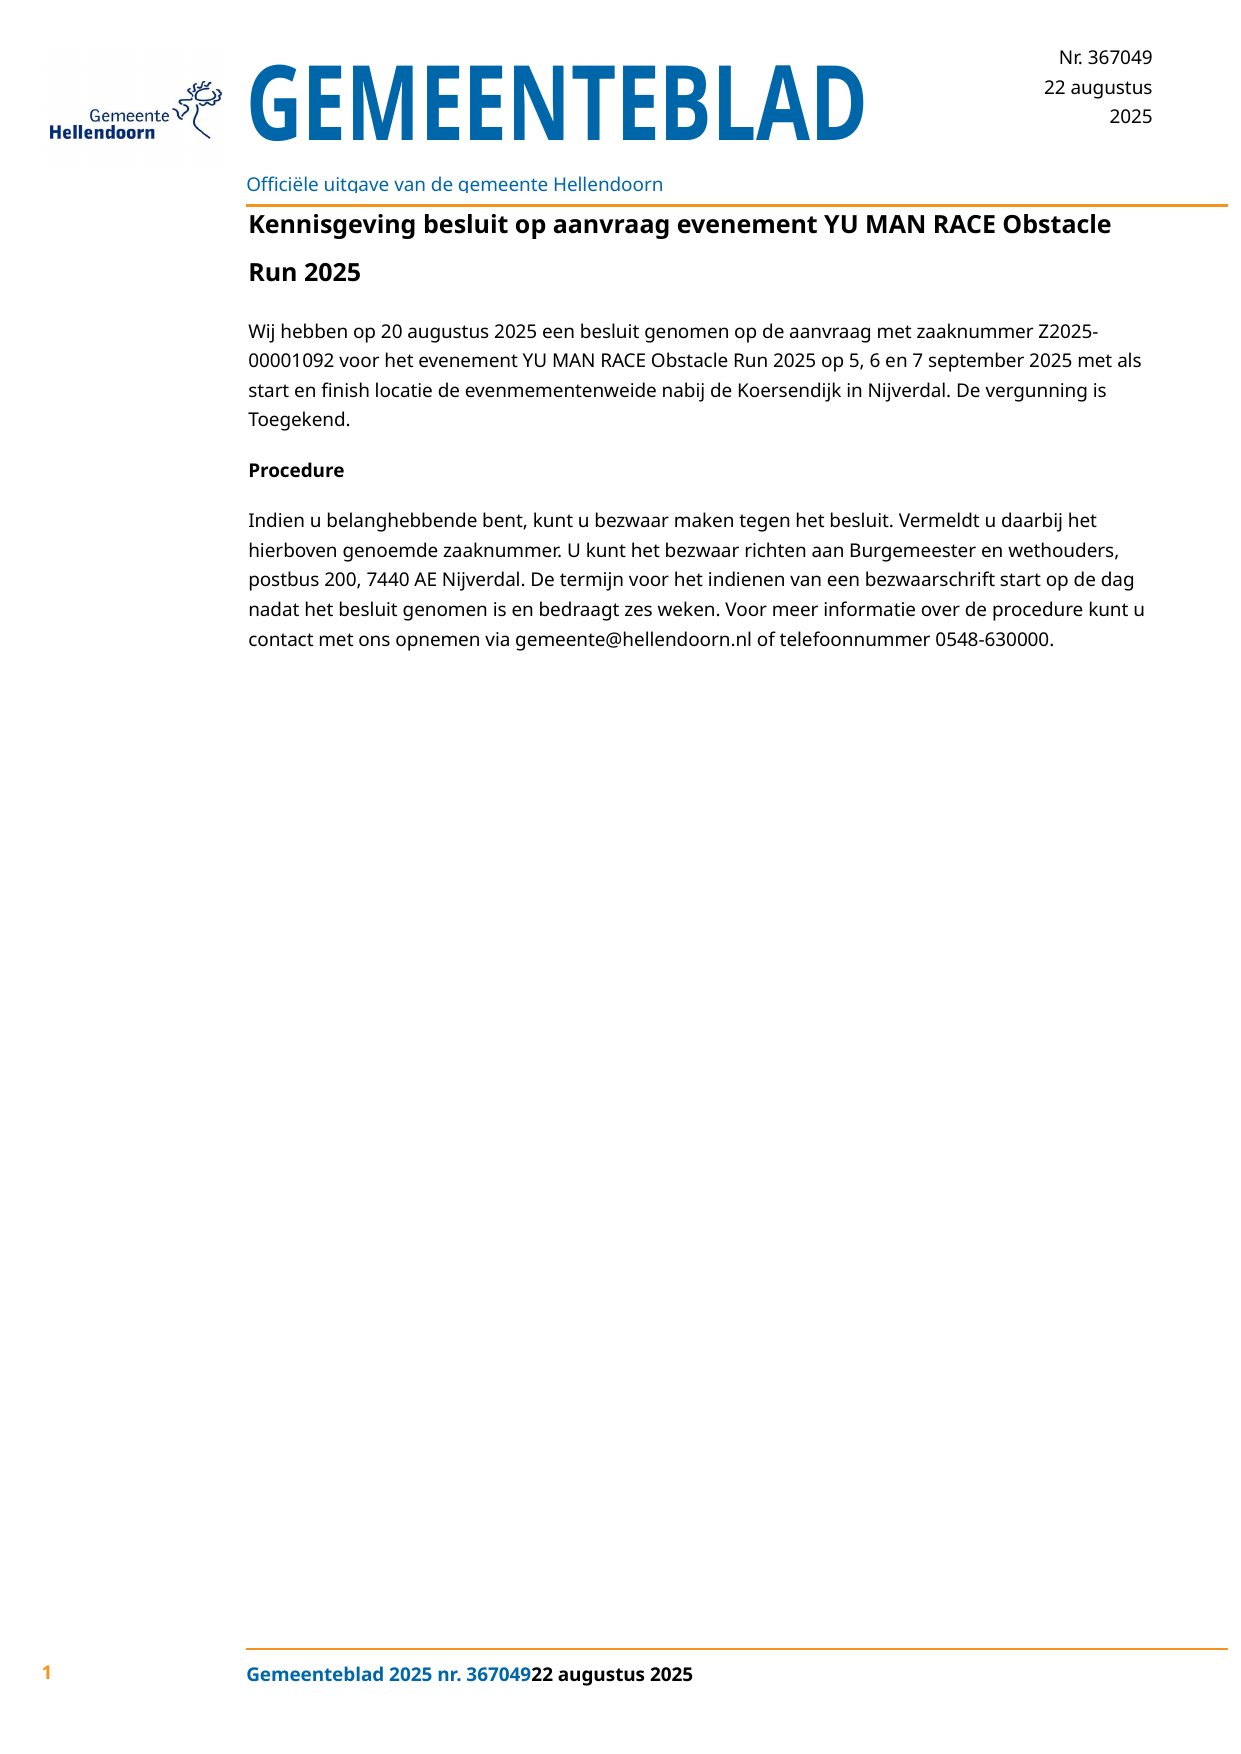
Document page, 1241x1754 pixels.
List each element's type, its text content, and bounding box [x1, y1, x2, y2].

text Indien u belanghebbende bent, kunt u bezwaar maken tegen het besluit. Vermeldt u daarbij het hierboven genoemde zaaknummer. U kunt het bezwaar richten aan Burgemeester en wethouders, postbus 200, 7440 AE Nijverdal. De termijn voor het indienen van een bezwaarschrift start op de dag nadat het besluit genomen is en bedraagt zes weken. Voor meer informatie over de procedure kunt u contact met ons opnemen via gemeente@hellendoorn.nl of telefoonnummer 0548-630000. [248, 507, 1152, 652]
text Kennisgeving besluit op aanvraag evenement YU MAN RACE Obstacle Run 2025 [248, 207, 1152, 288]
text Procedure [248, 457, 1152, 483]
text Wij hebben op 20 augustus 2025 een besluit genomen op de aanvraag met zaaknummer Z2025-00001092 voor het evenement YU MAN RACE Obstacle Run 2025 op 5, 6 en 7 september 2025 met als start en finish locatie de evenmementenweide nabij de Koersendijk in Nijverdal. De vergunning is Toegekend. [248, 318, 1152, 432]
picture [41, 47, 231, 172]
